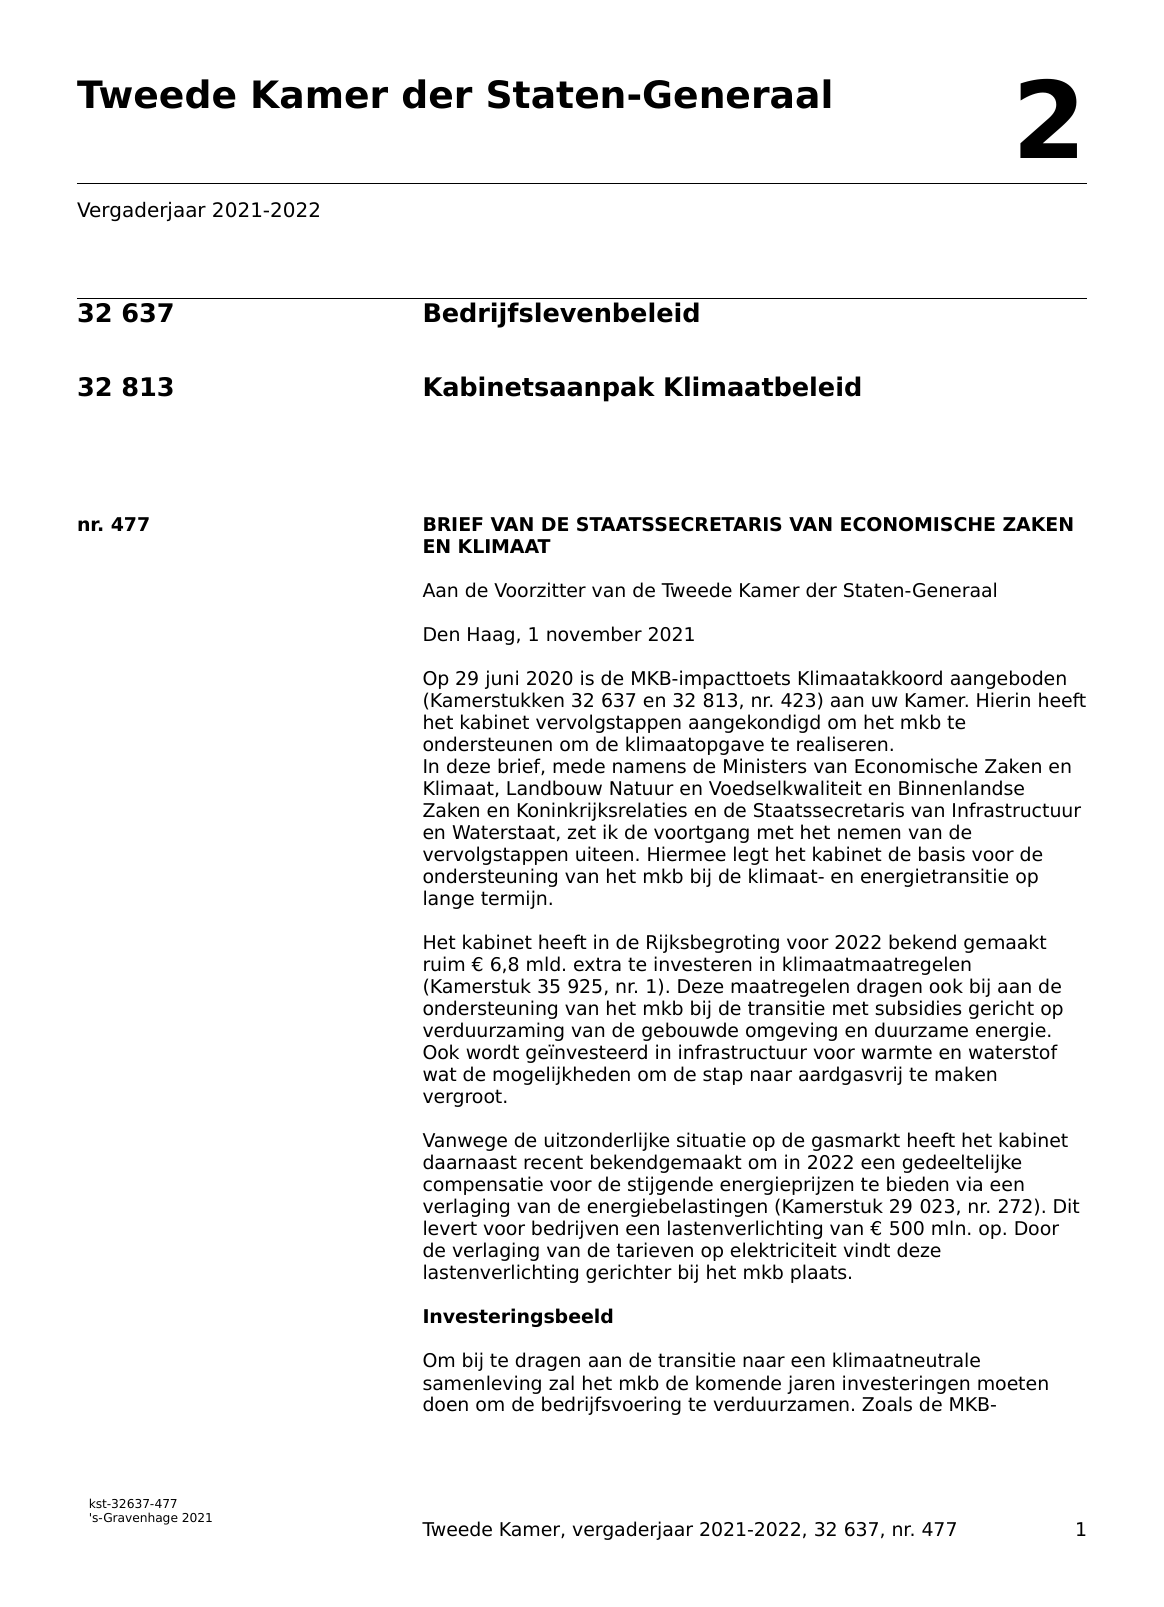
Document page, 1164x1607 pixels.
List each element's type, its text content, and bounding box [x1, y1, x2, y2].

table_header Tweede Kamer der Staten-Generaal [77, 59, 886, 183]
text kst-32637-477 [88, 1497, 323, 1511]
text In deze brief, mede namens de Ministers van Economische Zaken en Klimaat, Landbouw Natuur en Voedselkwaliteit en Binnenlandse Zaken en Koninkrijksrelaties en de Staatssecretaris van Infrastructuur en Waterstaat, zet ik de voortgang met het nemen van de vervolgstappen uiteen. Hiermee legt het kabinet de basis voor de ondersteuning van het mkb bij de klimaat- en energietransitie op lange termijn. [422, 756, 1087, 910]
text Het kabinet heeft in de Rijksbegroting voor 2022 bekend gemaakt ruim € 6,8 mld. extra te investeren in klimaatmaatregelen (Kamerstuk 35 925, nr. 1). Deze maatregelen dragen ook bij aan de ondersteuning van het mkb bij de transitie met subsidies gericht op verduurzaming van de gebouwde omgeving en duurzame energie. Ook wordt geïnvesteerd in infrastructuur voor warmte en waterstof wat de mogelijkheden om de stap naar aardgasvrij te maken vergroot. [422, 932, 1087, 1108]
subtitle Investeringsbeeld [422, 1306, 1087, 1328]
subtitle nr. 477 BRIEF VAN DE STAATSSECRETARIS VAN ECONOMISCHE ZAKEN EN KLIMAAT [77, 514, 1087, 558]
text Aan de Voorzitter van de Tweede Kamer der Staten-Generaal [422, 580, 1087, 602]
subtitle 32 813 Kabinetsaanpak Klimaatbeleid [77, 373, 1087, 403]
subtitle 32 637 Bedrijfslevenbeleid [77, 299, 1087, 329]
text Om bij te dragen aan de transitie naar een klimaatneutrale samenleving zal het mkb de komende jaren investeringen moeten doen om de bedrijfsvoering te verduurzamen. Zoals de MKB- [422, 1350, 1087, 1416]
table_header 2 [886, 59, 1087, 183]
text Op 29 juni 2020 is de MKB-impacttoets Klimaatakkoord aangeboden (Kamerstukken 32 637 en 32 813, nr. 423) aan uw Kamer. Hierin heeft het kabinet vervolgstappen aangekondigd om het mkb te ondersteunen om de klimaatopgave te realiseren. [422, 668, 1087, 756]
text 's-Gravenhage 2021 [88, 1511, 323, 1525]
text Den Haag, 1 november 2021 [422, 624, 1087, 646]
text Vanwege de uitzonderlijke situatie op de gasmarkt heeft het kabinet daarnaast recent bekendgemaakt om in 2022 een gedeeltelijke compensatie voor de stijgende energieprijzen te bieden via een verlaging van de energiebelastingen (Kamerstuk 29 023, nr. 272). Dit levert voor bedrijven een lastenverlichting van € 500 mln. op. Door de verlaging van de tarieven op elektriciteit vindt deze lastenverlichting gerichter bij het mkb plaats. [422, 1130, 1087, 1284]
table_cell Vergaderjaar 2021-2022 [77, 184, 1087, 298]
